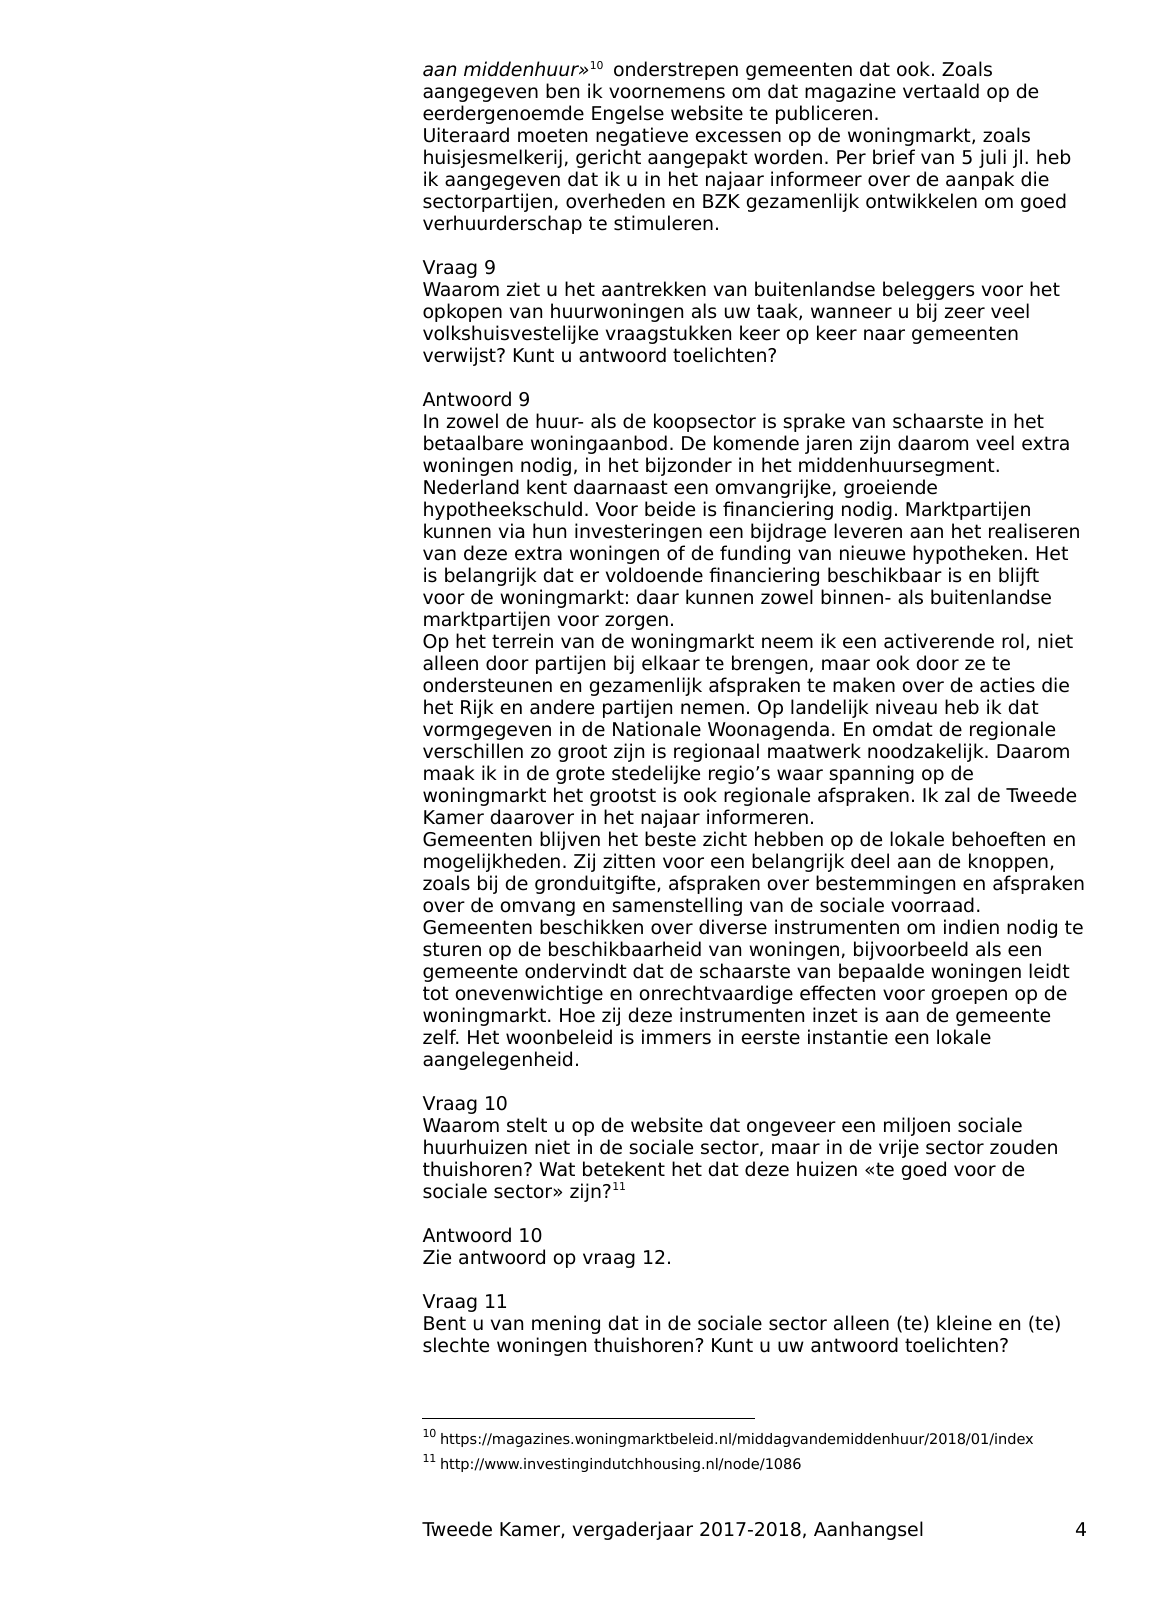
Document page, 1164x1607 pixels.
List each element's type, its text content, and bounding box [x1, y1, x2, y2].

text Antwoord 10 [422, 1225, 1087, 1247]
text Vraag 10 [422, 1093, 1087, 1115]
text Uiteraard moeten negatieve excessen op de woningmarkt, zoals huisjesmelkerij, gericht aangepakt worden. Per brief van 5 juli jl. heb ik aangegeven dat ik u in het najaar informeer over de aanpak die sectorpartijen, overheden en BZK gezamenlijk ontwikkelen om goed verhuurderschap te stimuleren. [422, 125, 1087, 235]
text Op het terrein van de woningmarkt neem ik een activerende rol, niet alleen door partijen bij elkaar te brengen, maar ook door ze te ondersteunen en gezamenlijk afspraken te maken over de acties die het Rijk en andere partijen nemen. Op landelijk niveau heb ik dat vormgegeven in de Nationale Woonagenda. En omdat de regionale verschillen zo groot zijn is regionaal maatwerk noodzakelijk. Daarom maak ik in de grote stedelijke regio’s waar spanning op de woningmarkt het grootst is ook regionale afspraken. Ik zal de Tweede Kamer daarover in het najaar informeren. [422, 631, 1087, 829]
text Vraag 9 [422, 257, 1087, 279]
text Antwoord 9 [422, 389, 1087, 411]
text In zowel de huur- als de koopsector is sprake van schaarste in het betaalbare woningaanbod. De komende jaren zijn daarom veel extra woningen nodig, in het bijzonder in het middenhuursegment. Nederland kent daarnaast een omvangrijke, groeiende hypotheekschuld. Voor beide is financiering nodig. Marktpartijen kunnen via hun investeringen een bijdrage leveren aan het realiseren van deze extra woningen of de funding van nieuwe hypotheken. Het is belangrijk dat er voldoende financiering beschikbaar is en blijft voor de woningmarkt: daar kunnen zowel binnen- als buitenlandse marktpartijen voor zorgen. [422, 411, 1087, 631]
text Waarom stelt u op de website dat ongeveer een miljoen sociale huurhuizen niet in de sociale sector, maar in de vrije sector zouden thuishoren? Wat betekent het dat deze huizen «te goed voor de sociale sector» zijn? [422, 1115, 1087, 1203]
text aan middenhuur» onderstrepen gemeenten dat ook. Zoals aangegeven ben ik voornemens om dat magazine vertaald op de eerdergenoemde Engelse website te publiceren. [422, 59, 1087, 125]
text Waarom ziet u het aantrekken van buitenlandse beleggers voor het opkopen van huurwoningen als uw taak, wanneer u bij zeer veel volkshuisvestelijke vraagstukken keer op keer naar gemeenten verwijst? Kunt u antwoord toelichten? [422, 279, 1087, 367]
text Zie antwoord op vraag 12. [422, 1247, 1087, 1269]
text Vraag 11 [422, 1291, 1087, 1313]
text http://www.investingindutchhousing.nl/node/1086 [422, 1452, 1087, 1474]
text https://magazines.woningmarktbeleid.nl/middagvandemiddenhuur/2018/01/index [422, 1427, 1087, 1449]
text Bent u van mening dat in de sociale sector alleen (te) kleine en (te) slechte woningen thuishoren? Kunt u uw antwoord toelichten? [422, 1313, 1087, 1357]
text Gemeenten blijven het beste zicht hebben op de lokale behoeften en mogelijkheden. Zij zitten voor een belangrijk deel aan de knoppen, zoals bij de gronduitgifte, afspraken over bestemmingen en afspraken over de omvang en samenstelling van de sociale voorraad. Gemeenten beschikken over diverse instrumenten om indien nodig te sturen op de beschikbaarheid van woningen, bijvoorbeeld als een gemeente ondervindt dat de schaarste van bepaalde woningen leidt tot onevenwichtige en onrechtvaardige effecten voor groepen op de woningmarkt. Hoe zij deze instrumenten inzet is aan de gemeente zelf. Het woonbeleid is immers in eerste instantie een lokale aangelegenheid. [422, 829, 1087, 1071]
